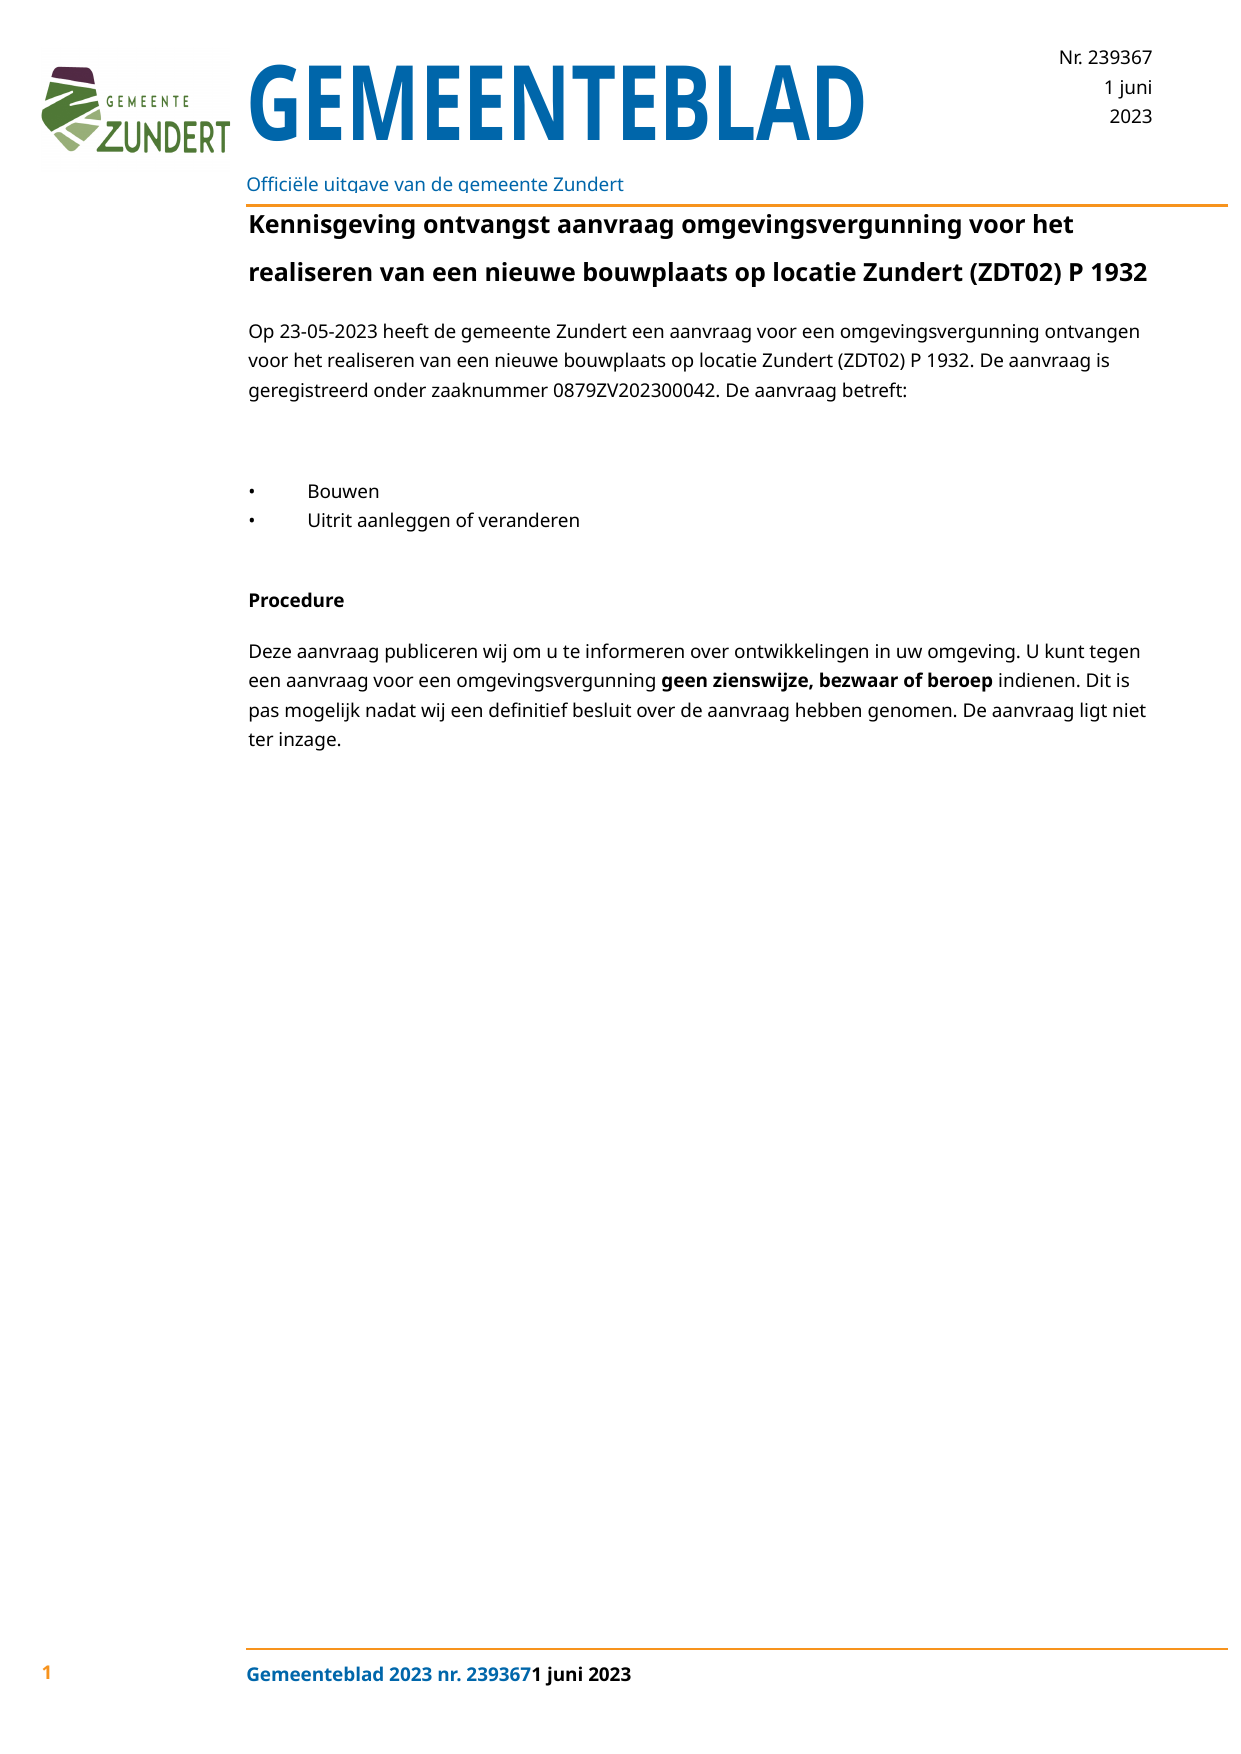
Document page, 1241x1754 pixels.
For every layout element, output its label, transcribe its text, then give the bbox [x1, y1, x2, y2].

text Kennisgeving ontvangst aanvraag omgevingsvergunning voor het realiseren van een nieuwe bouwplaats op locatie Zundert (ZDT02) P 1932 [248, 207, 1152, 288]
list Uitrit aanleggen of veranderen [248, 507, 1152, 533]
text Deze aanvraag publiceren wij om u te informeren over ontwikkelingen in uw omgeving. U kunt tegen een aanvraag voor een omgevingsvergunning geen zienswijze, bezwaar of beroep indienen. Dit is pas mogelijk nadat wij een definitief besluit over de aanvraag hebben genomen. De aanvraag ligt niet ter inzage. [248, 638, 1152, 752]
list Bouwen [248, 478, 1152, 504]
text Procedure [248, 587, 1152, 613]
picture [41, 47, 231, 172]
text Op 23-05-2023 heeft de gemeente Zundert een aanvraag voor een omgevingsvergunning ontvangen voor het realiseren van een nieuwe bouwplaats op locatie Zundert (ZDT02) P 1932. De aanvraag is geregistreerd onder zaaknummer 0879ZV202300042. De aanvraag betreft: [248, 318, 1152, 403]
